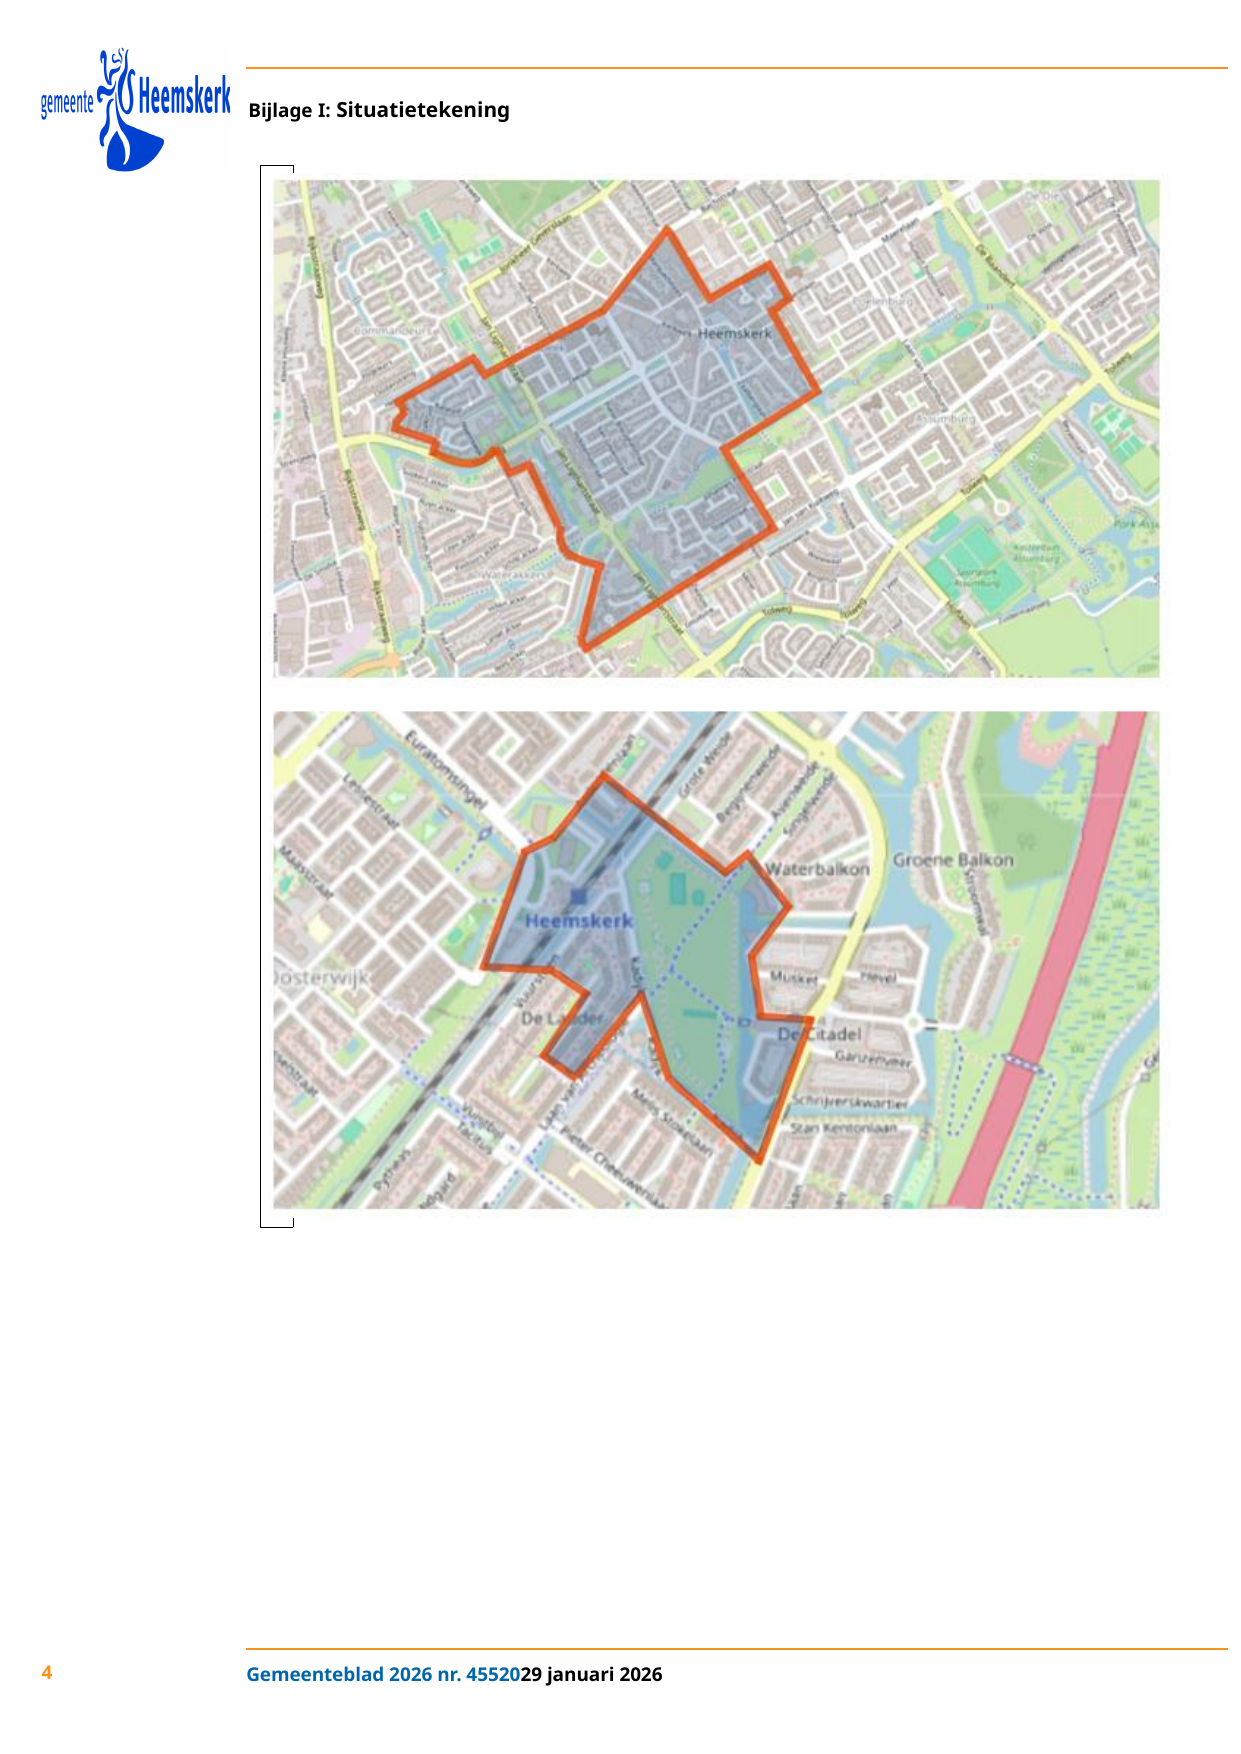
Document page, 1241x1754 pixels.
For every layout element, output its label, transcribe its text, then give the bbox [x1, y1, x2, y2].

picture [268, 173, 1173, 1218]
picture [41, 47, 231, 172]
text Bijlage I: Situatietekening [248, 95, 1152, 123]
